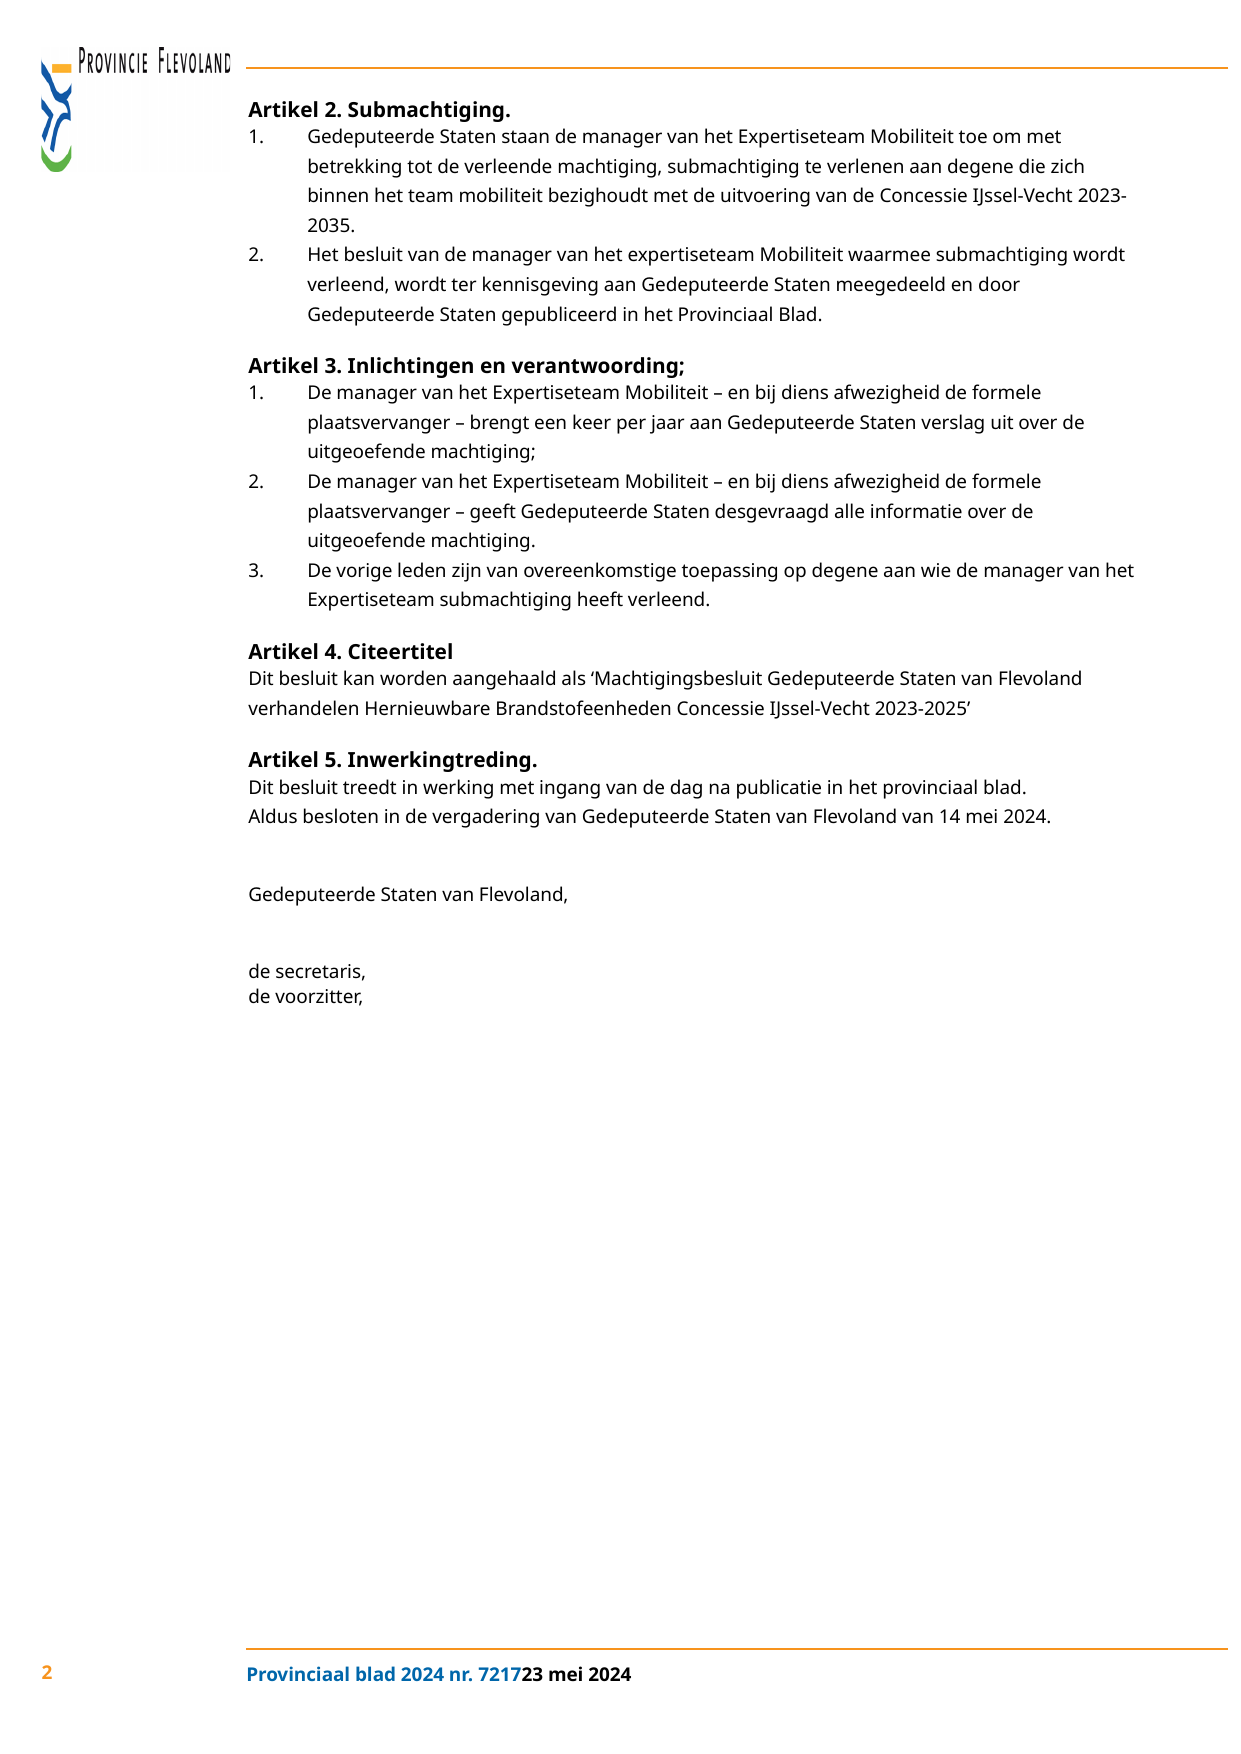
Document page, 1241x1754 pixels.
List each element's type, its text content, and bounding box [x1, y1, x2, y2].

text Dit besluit treedt in werking met ingang van de dag na publicatie in het provinciaal blad. [248, 774, 1152, 800]
list Gedeputeerde Staten staan de manager van het Expertiseteam Mobiliteit toe om met betrekking tot de verleende machtiging, submachtiging te verlenen aan degene die zich binnen het team mobiliteit bezighoudt met de uitvoering van de Concessie IJssel-Vecht 2023-2035. [248, 123, 1152, 238]
text de voorzitter, [248, 984, 1152, 1009]
picture [41, 47, 231, 172]
text Aldus besloten in de vergadering van Gedeputeerde Staten van Flevoland van 14 mei 2024. [248, 803, 1152, 829]
list De manager van het Expertiseteam Mobiliteit – en bij diens afwezigheid de formele plaatsvervanger – brengt een keer per jaar aan Gedeputeerde Staten verslag uit over de uitgeoefende machtiging; [248, 379, 1152, 464]
list Het besluit van de manager van het expertiseteam Mobiliteit waarmee submachtiging wordt verleend, wordt ter kennisgeving aan Gedeputeerde Staten meegedeeld en door Gedeputeerde Staten gepubliceerd in het Provinciaal Blad. [248, 242, 1152, 326]
text Artikel 5. Inwerkingtreding. [248, 746, 1152, 774]
text Artikel 4. Citeertitel [248, 637, 1152, 666]
text Gedeputeerde Staten van Flevoland, [248, 881, 1152, 906]
text Artikel 2. Submachtiging. [248, 95, 1152, 123]
list De vorige leden zijn van overeenkomstige toepassing op degene aan wie de manager van het Expertiseteam submachtiging heeft verleend. [248, 557, 1152, 612]
text de secretaris, [248, 958, 1152, 984]
text Dit besluit kan worden aangehaald als ‘Machtigingsbesluit Gedeputeerde Staten van Flevoland verhandelen Hernieuwbare Brandstofeenheden Concessie IJssel-Vecht 2023-2025’ [248, 666, 1152, 721]
list De manager van het Expertiseteam Mobiliteit – en bij diens afwezigheid de formele plaatsvervanger – geeft Gedeputeerde Staten desgevraagd alle informatie over de uitgeoefende machtiging. [248, 468, 1152, 553]
text Artikel 3. Inlichtingen en verantwoording; [248, 351, 1152, 379]
